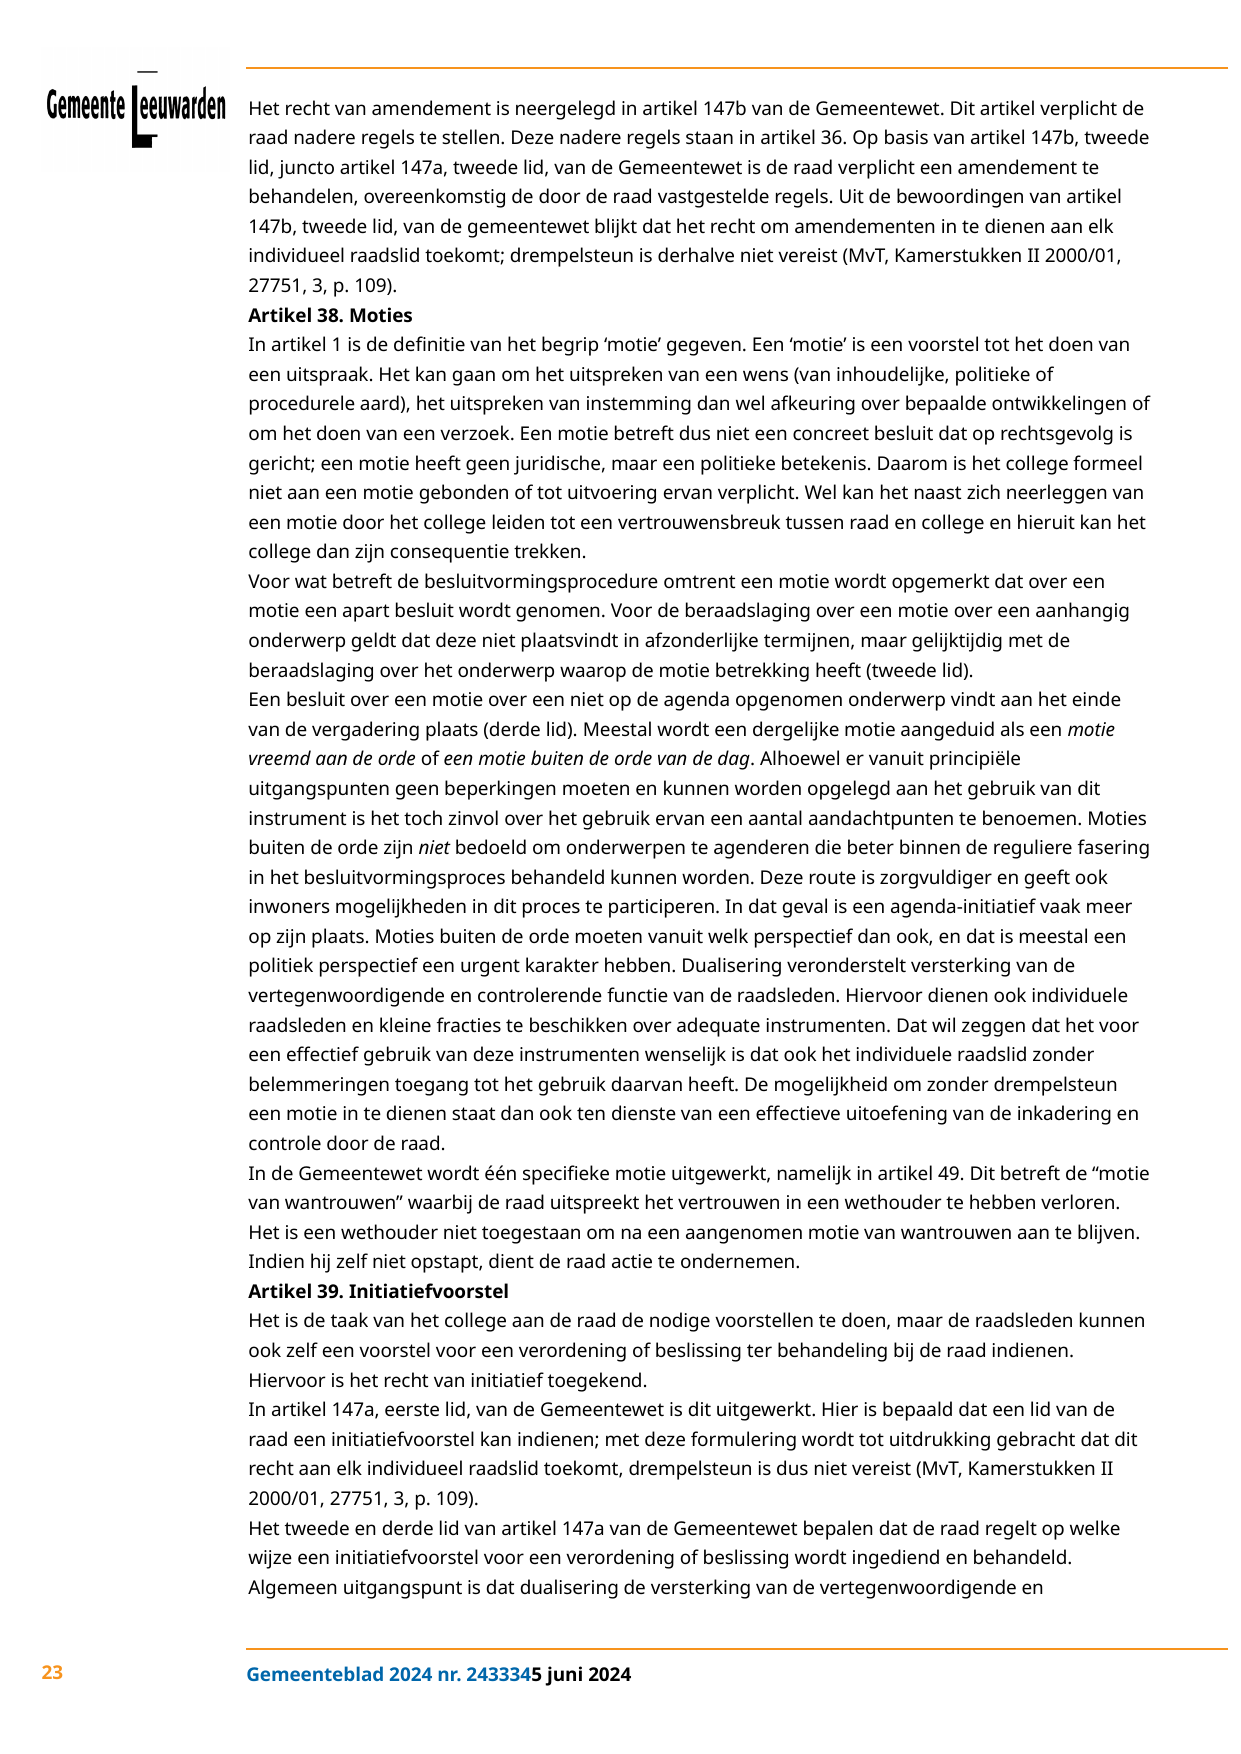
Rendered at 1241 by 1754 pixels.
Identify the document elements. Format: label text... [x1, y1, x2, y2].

text Algemeen uitgangspunt is dat dualisering de versterking van de vertegenwoordigende en [248, 1574, 1152, 1600]
text In artikel 147a, eerste lid, van de Gemeentewet is dit uitgewerkt. Hier is bepaald dat een lid van de raad een initiatiefvoorstel kan indienen; met deze formulering wordt tot uitdrukking gebracht dat dit recht aan elk individueel raadslid toekomt, drempelsteun is dus niet vereist (MvT, Kamerstukken II 2000/01, 27751, 3, p. 109). [248, 1396, 1152, 1511]
text Het is de taak van het college aan de raad de nodige voorstellen te doen, maar de raadsleden kunnen ook zelf een voorstel voor een verordening of beslissing ter behandeling bij de raad indienen. Hiervoor is het recht van initiatief toegekend. [248, 1308, 1152, 1393]
text Het recht van amendement is neergelegd in artikel 147b van de Gemeentewet. Dit artikel verplicht de raad nadere regels te stellen. Deze nadere regels staan in artikel 36. Op basis van artikel 147b, tweede lid, juncto artikel 147a, tweede lid, van de Gemeentewet is de raad verplicht een amendement te behandelen, overeenkomstig de door de raad vastgestelde regels. Uit de bewoordingen van artikel 147b, tweede lid, van de gemeentewet blijkt dat het recht om amendementen in te dienen aan elk individueel raadslid toekomt; drempelsteun is derhalve niet vereist (MvT, Kamerstukken II 2000/01, 27751, 3, p. 109). [248, 95, 1152, 298]
text Artikel 38. Moties [248, 302, 1152, 328]
text In artikel 1 is de definitie van het begrip ‘motie’ gegeven. Een ‘motie’ is een voorstel tot het doen van een uitspraak. Het kan gaan om het uitspreken van een wens (van inhoudelijke, politieke of procedurele aard), het uitspreken van instemming dan wel afkeuring over bepaalde ontwikkelingen of om het doen van een verzoek. Een motie betreft dus niet een concreet besluit dat op rechtsgevolg is gericht; een motie heeft geen juridische, maar een politieke betekenis. Daarom is het college formeel niet aan een motie gebonden of tot uitvoering ervan verplicht. Wel kan het naast zich neerleggen van een motie door het college leiden tot een vertrouwensbreuk tussen raad en college en hieruit kan het college dan zijn consequentie trekken. [248, 331, 1152, 564]
picture [41, 47, 231, 172]
text Een besluit over een motie over een niet op de agenda opgenomen onderwerp vindt aan het einde van de vergadering plaats (derde lid). Meestal wordt een dergelijke motie aangeduid als een motie vreemd aan de orde of een motie buiten de orde van de dag. Alhoewel er vanuit principiële uitgangspunten geen beperkingen moeten en kunnen worden opgelegd aan het gebruik van dit instrument is het toch zinvol over het gebruik ervan een aantal aandachtpunten te benoemen. Moties buiten de orde zijn niet bedoeld om onderwerpen te agenderen die beter binnen de reguliere fasering in het besluitvormingsproces behandeld kunnen worden. Deze route is zorgvuldiger en geeft ook inwoners mogelijkheden in dit proces te participeren. In dat geval is een agenda-initiatief vaak meer op zijn plaats. Moties buiten de orde moeten vanuit welk perspectief dan ook, en dat is meestal een politiek perspectief een urgent karakter hebben. Dualisering veronderstelt versterking van de vertegenwoordigende en controlerende functie van de raadsleden. Hiervoor dienen ook individuele raadsleden en kleine fracties te beschikken over adequate instrumenten. Dat wil zeggen dat het voor een effectief gebruik van deze instrumenten wenselijk is dat ook het individuele raadslid zonder belemmeringen toegang tot het gebruik daarvan heeft. De mogelijkheid om zonder drempelsteun een motie in te dienen staat dan ook ten dienste van een effectieve uitoefening van de inkadering en controle door de raad. [248, 686, 1152, 1156]
text Het tweede en derde lid van artikel 147a van de Gemeentewet bepalen dat de raad regelt op welke wijze een initiatiefvoorstel voor een verordening of beslissing wordt ingediend en behandeld. [248, 1515, 1152, 1570]
text In de Gemeentewet wordt één specifieke motie uitgewerkt, namelijk in artikel 49. Dit betreft de “motie van wantrouwen” waarbij de raad uitspreekt het vertrouwen in een wethouder te hebben verloren. Het is een wethouder niet toegestaan om na een aangenomen motie van wantrouwen aan te blijven. Indien hij zelf niet opstapt, dient de raad actie te ondernemen. [248, 1160, 1152, 1274]
text Artikel 39. Initiatiefvoorstel [248, 1278, 1152, 1304]
text Voor wat betreft de besluitvormingsprocedure omtrent een motie wordt opgemerkt dat over een motie een apart besluit wordt genomen. Voor de beraadslaging over een motie over een aanhangig onderwerp geldt dat deze niet plaatsvindt in afzonderlijke termijnen, maar gelijktijdig met de beraadslaging over het onderwerp waarop de motie betrekking heeft (tweede lid). [248, 568, 1152, 683]
